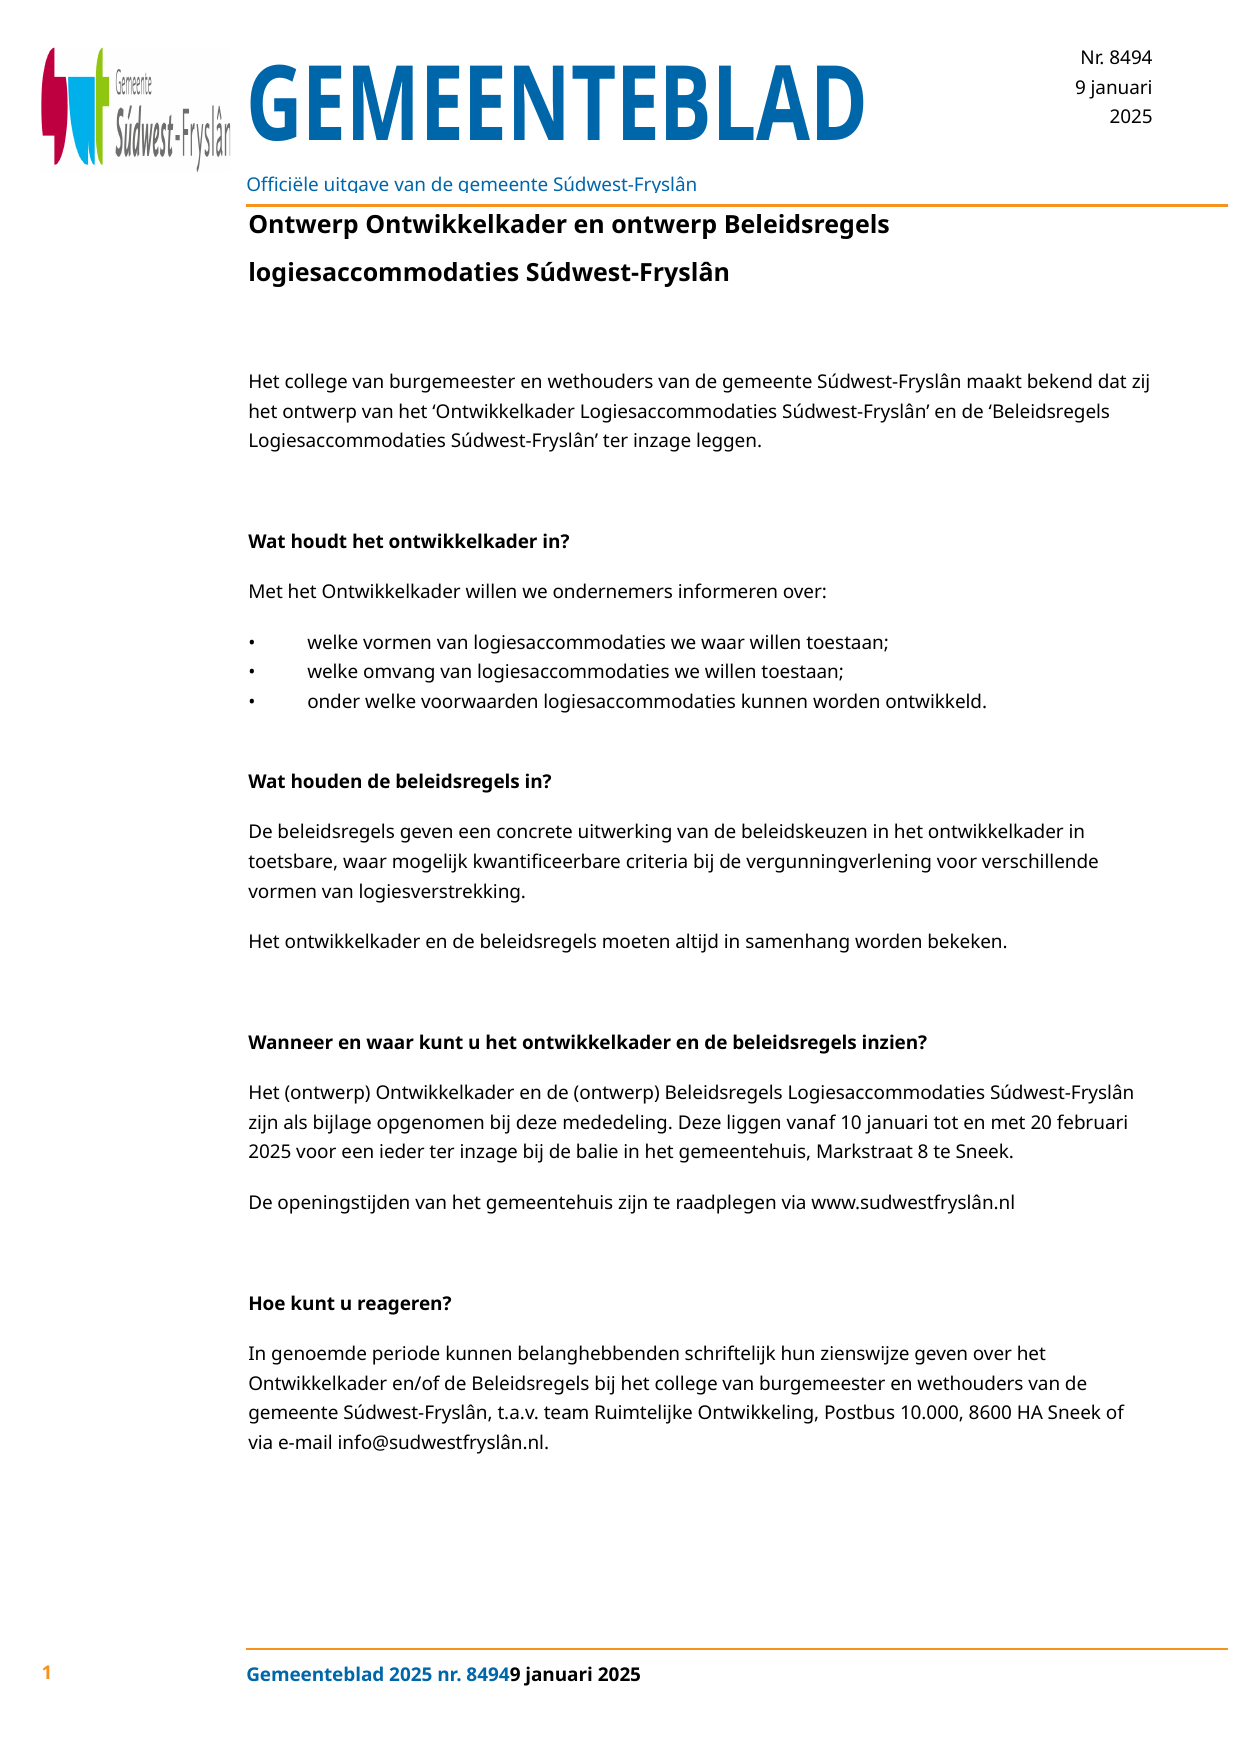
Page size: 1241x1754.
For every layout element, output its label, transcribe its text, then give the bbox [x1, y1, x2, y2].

text Wat houdt het ontwikkelkader in? [248, 528, 1152, 554]
text Ontwerp Ontwikkelkader en ontwerp Beleidsregels logiesaccommodaties Súdwest-Fryslân [248, 207, 1152, 288]
list welke vormen van logiesaccommodaties we waar willen toestaan; [248, 629, 1152, 655]
text De beleidsregels geven een concrete uitwerking van de beleidskeuzen in het ontwikkelkader in toetsbare, waar mogelijk kwantificeerbare criteria bij de vergunningverlening voor verschillende vormen van logiesverstrekking. [248, 819, 1152, 904]
text Met het Ontwikkelkader willen we ondernemers informeren over: [248, 579, 1152, 604]
picture [41, 47, 231, 172]
text Wanneer en waar kunt u het ontwikkelkader en de beleidsregels inzien? [248, 1029, 1152, 1055]
text De openingstijden van het gemeentehuis zijn te raadplegen via www.sudwestfryslân.nl [248, 1189, 1152, 1215]
text Wat houden de beleidsregels in? [248, 768, 1152, 794]
list welke omvang van logiesaccommodaties we willen toestaan; [248, 659, 1152, 684]
text In genoemde periode kunnen belanghebbenden schriftelijk hun zienswijze geven over het Ontwikkelkader en/of de Beleidsregels bij het college van burgemeester en wethouders van de gemeente Súdwest-Fryslân, t.a.v. team Ruimtelijke Ontwikkeling, Postbus 10.000, 8600 HA Sneek of via e-mail info@sudwestfryslân.nl. [248, 1340, 1152, 1455]
text Het college van burgemeester en wethouders van de gemeente Súdwest-Fryslân maakt bekend dat zij het ontwerp van het ‘Ontwikkelkader Logiesaccommodaties Súdwest-Fryslân’ en de ‘Beleidsregels Logiesaccommodaties Súdwest-Fryslân’ ter inzage leggen. [248, 368, 1152, 453]
text Hoe kunt u reageren? [248, 1290, 1152, 1316]
list onder welke voorwaarden logiesaccommodaties kunnen worden ontwikkeld. [248, 688, 1152, 714]
text Het (ontwerp) Ontwikkelkader en de (ontwerp) Beleidsregels Logiesaccommodaties Súdwest-Fryslân zijn als bijlage opgenomen bij deze mededeling. Deze liggen vanaf 10 januari tot en met 20 februari 2025 voor een ieder ter inzage bij de balie in het gemeentehuis, Markstraat 8 te Sneek. [248, 1079, 1152, 1164]
text Het ontwikkelkader en de beleidsregels moeten altijd in samenhang worden bekeken. [248, 928, 1152, 954]
